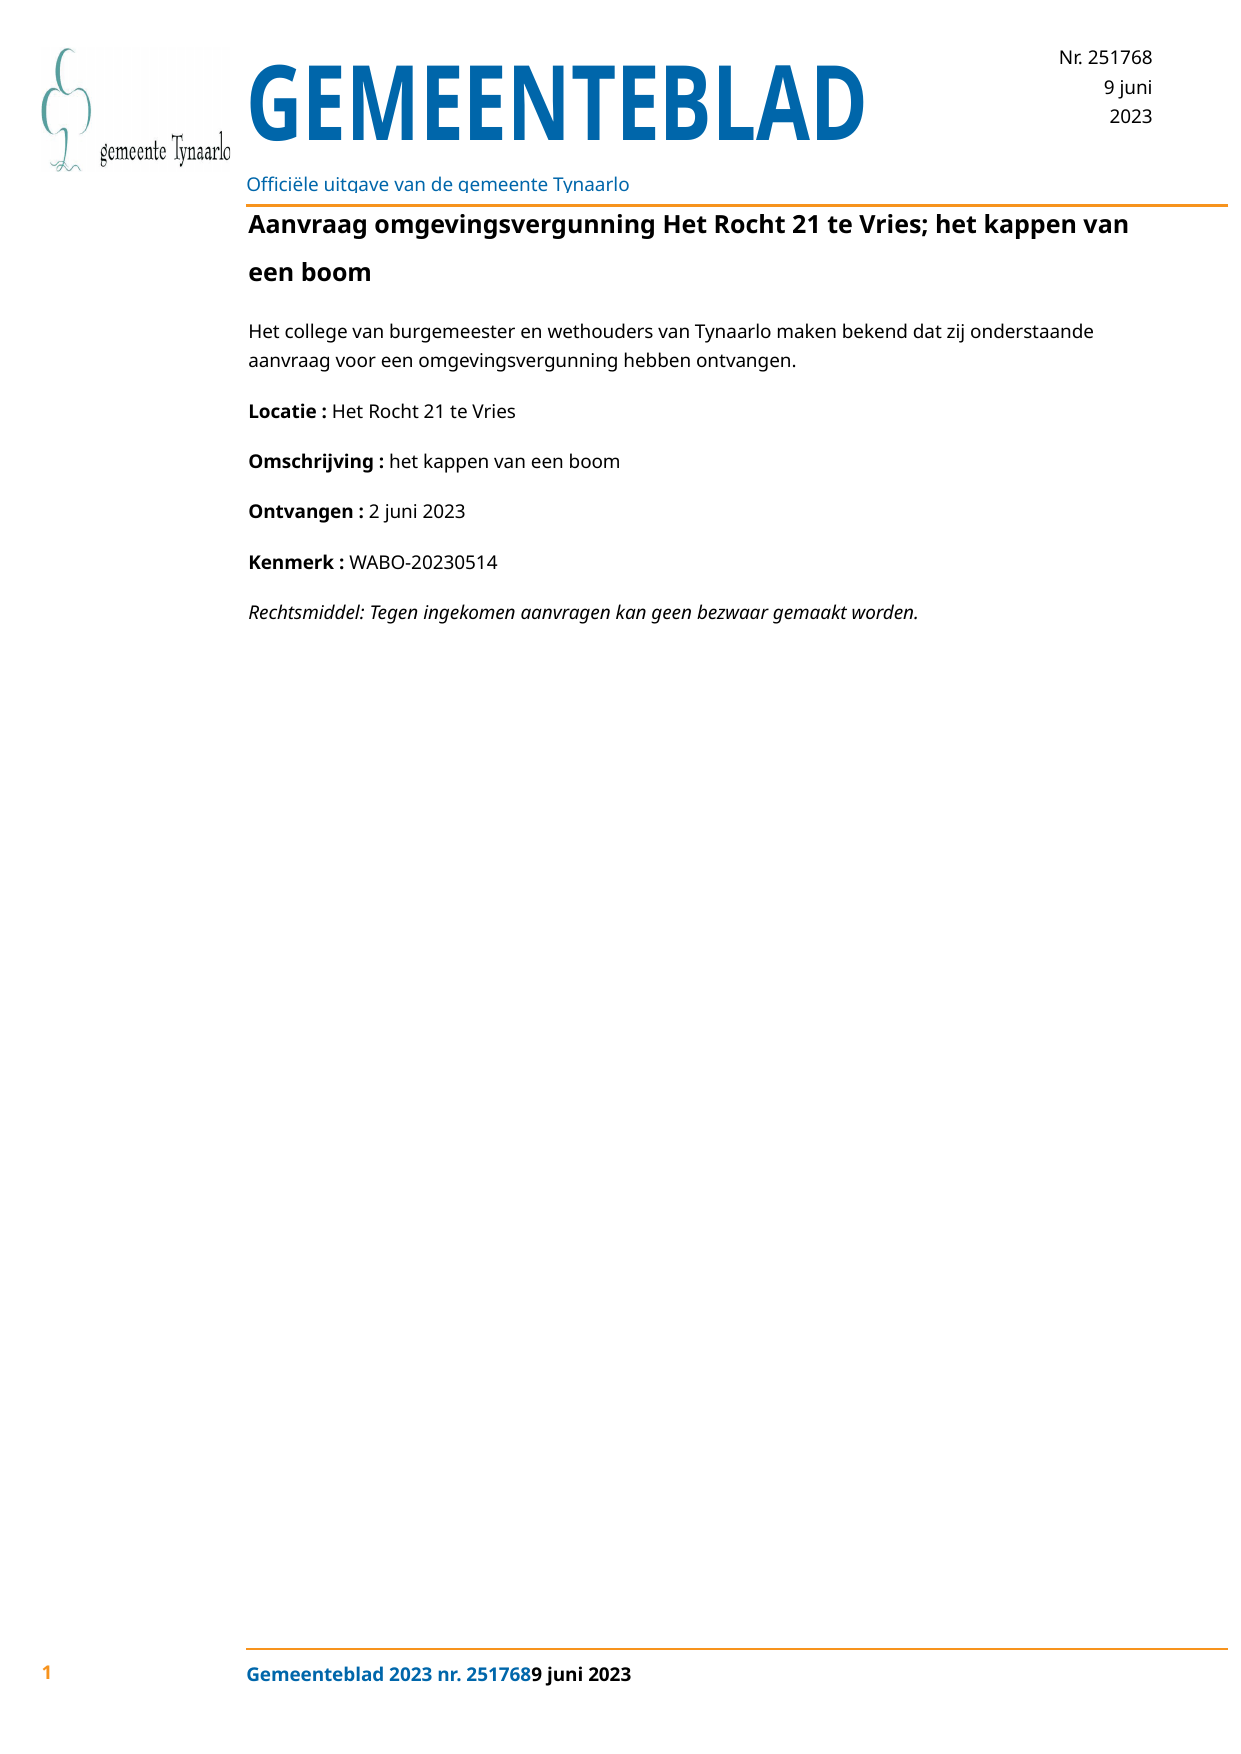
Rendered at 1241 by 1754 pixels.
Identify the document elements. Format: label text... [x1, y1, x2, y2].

text Locatie : Het Rocht 21 te Vries [248, 398, 1152, 424]
picture [41, 47, 231, 172]
text Rechtsmiddel: Tegen ingekomen aanvragen kan geen bezwaar gemaakt worden. [248, 599, 1152, 625]
text Kenmerk : WABO-20230514 [248, 549, 1152, 575]
text Ontvangen : 2 juni 2023 [248, 499, 1152, 524]
text Het college van burgemeester en wethouders van Tynaarlo maken bekend dat zij onderstaande aanvraag voor een omgevingsvergunning hebben ontvangen. [248, 318, 1152, 373]
text Aanvraag omgevingsvergunning Het Rocht 21 te Vries; het kappen van een boom [248, 207, 1152, 288]
text Omschrijving : het kappen van een boom [248, 448, 1152, 474]
